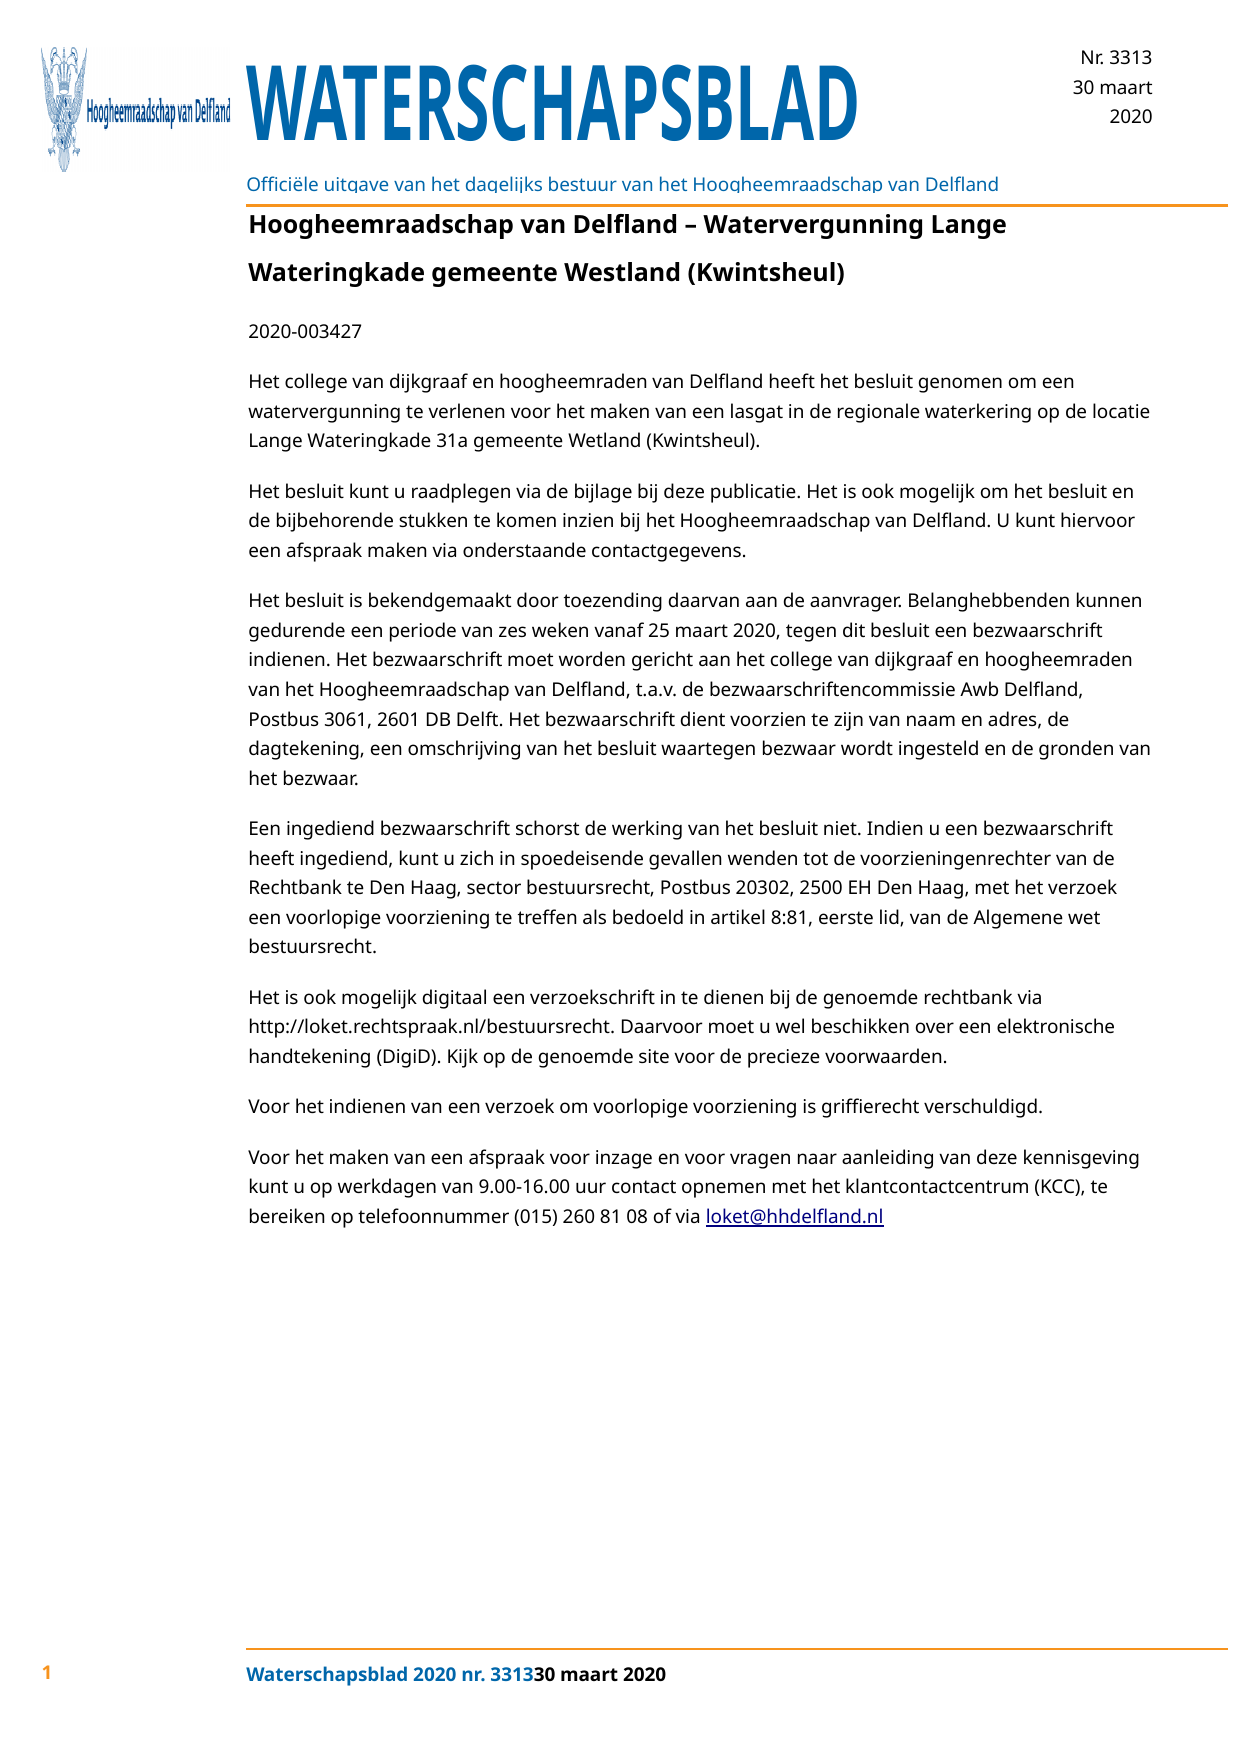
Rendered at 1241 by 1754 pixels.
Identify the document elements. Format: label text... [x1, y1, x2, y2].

text 2020-003427 [248, 318, 1152, 344]
text Het is ook mogelijk digitaal een verzoekschrift in te dienen bij de genoemde rechtbank via http://loket.rechtspraak.nl/bestuursrecht. Daarvoor moet u wel beschikken over een elektronische handtekening (DigiD). Kijk op de genoemde site voor de precieze voorwaarden. [248, 984, 1152, 1069]
text Een ingediend bezwaarschrift schorst de werking van het besluit niet. Indien u een bezwaarschrift heeft ingediend, kunt u zich in spoedeisende gevallen wenden tot de voorzieningenrechter van de Rechtbank te Den Haag, sector bestuursrecht, Postbus 20302, 2500 EH Den Haag, met het verzoek een voorlopige voorziening te treffen als bedoeld in artikel 8:81, eerste lid, van de Algemene wet bestuursrecht. [248, 815, 1152, 959]
picture [41, 47, 231, 172]
text Hoogheemraadschap van Delfland – Watervergunning Lange Wateringkade gemeente Westland (Kwintsheul) [248, 207, 1152, 288]
text Voor het maken van een afspraak voor inzage en voor vragen naar aanleiding van deze kennisgeving kunt u op werkdagen van 9.00-16.00 uur contact opnemen met het klantcontactcentrum (KCC), te bereiken op telefoonnummer (015) 260 81 08 of via loket@hhdelfland.nl [248, 1144, 1152, 1229]
text Het besluit is bekendgemaakt door toezending daarvan aan de aanvrager. Belanghebbenden kunnen gedurende een periode van zes weken vanaf 25 maart 2020, tegen dit besluit een bezwaarschrift indienen. Het bezwaarschrift moet worden gericht aan het college van dijkgraaf en hoogheemraden van het Hoogheemraadschap van Delfland, t.a.v. de bezwaarschriftencommissie Awb Delfland, Postbus 3061, 2601 DB Delft. Het bezwaarschrift dient voorzien te zijn van naam en adres, de dagtekening, een omschrijving van het besluit waartegen bezwaar wordt ingesteld en de gronden van het bezwaar. [248, 587, 1152, 791]
text Voor het indienen van een verzoek om voorlopige voorziening is griffierecht verschuldigd. [248, 1094, 1152, 1119]
text Het besluit kunt u raadplegen via de bijlage bij deze publicatie. Het is ook mogelijk om het besluit en de bijbehorende stukken te komen inzien bij het Hoogheemraadschap van Delfland. U kunt hiervoor een afspraak maken via onderstaande contactgegevens. [248, 478, 1152, 563]
text Het college van dijkgraaf en hoogheemraden van Delfland heeft het besluit genomen om een watervergunning te verlenen voor het maken van een lasgat in de regionale waterkering op de locatie Lange Wateringkade 31a gemeente Wetland (Kwintsheul). [248, 368, 1152, 453]
